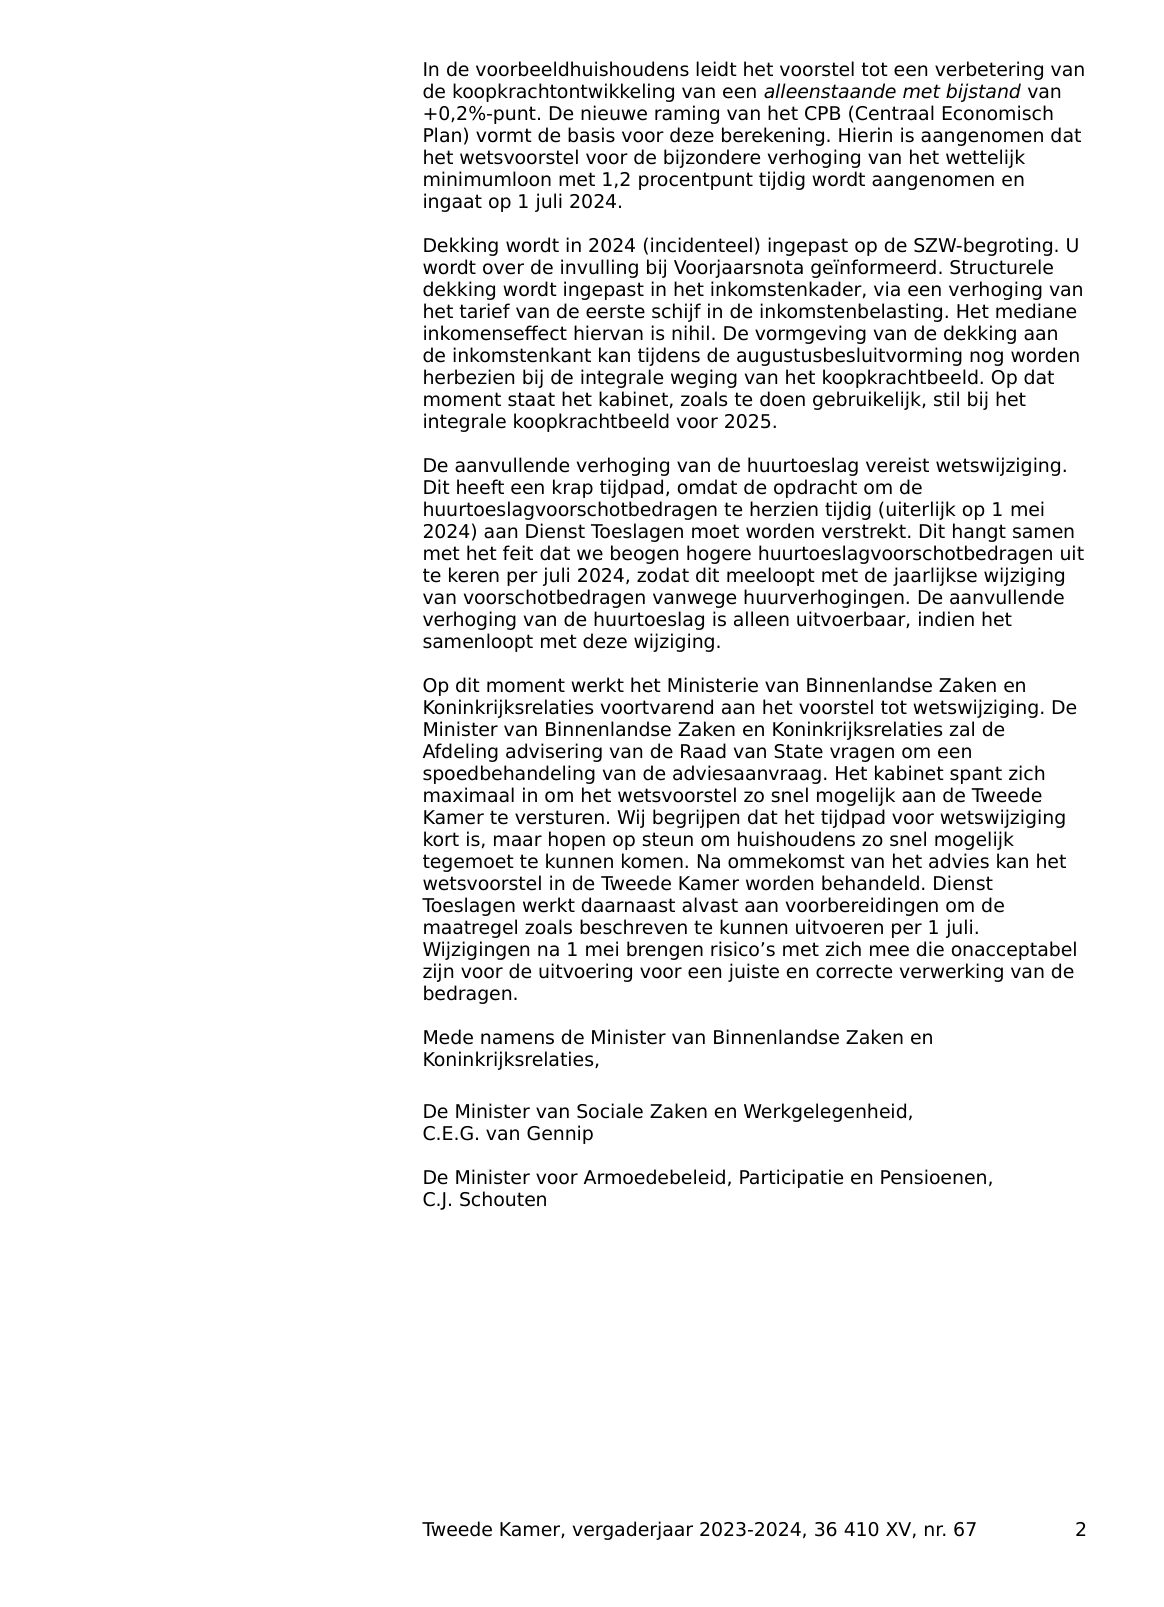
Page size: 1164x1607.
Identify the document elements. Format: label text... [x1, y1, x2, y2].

text Mede namens de Minister van Binnenlandse Zaken en Koninkrijksrelaties, [422, 1027, 1087, 1071]
text In de voorbeeldhuishoudens leidt het voorstel tot een verbetering van de koopkrachtontwikkeling van een alleenstaande met bijstand van +0,2%-punt. De nieuwe raming van het CPB (Centraal Economisch Plan) vormt de basis voor deze berekening. Hierin is aangenomen dat het wetsvoorstel voor de bijzondere verhoging van het wettelijk minimumloon met 1,2 procentpunt tijdig wordt aangenomen en ingaat op 1 juli 2024. [422, 59, 1087, 213]
text De aanvullende verhoging van de huurtoeslag vereist wetswijziging. Dit heeft een krap tijdpad, omdat de opdracht om de huurtoeslagvoorschotbedragen te herzien tijdig (uiterlijk op 1 mei 2024) aan Dienst Toeslagen moet worden verstrekt. Dit hangt samen met het feit dat we beogen hogere huurtoeslagvoorschotbedragen uit te keren per juli 2024, zodat dit meeloopt met de jaarlijkse wijziging van voorschotbedragen vanwege huurverhogingen. De aanvullende verhoging van de huurtoeslag is alleen uitvoerbaar, indien het samenloopt met deze wijziging. [422, 455, 1087, 653]
text Dekking wordt in 2024 (incidenteel) ingepast op de SZW-begroting. U wordt over de invulling bij Voorjaarsnota geïnformeerd. Structurele dekking wordt ingepast in het inkomstenkader, via een verhoging van het tarief van de eerste schijf in de inkomstenbelasting. Het mediane inkomenseffect hiervan is nihil. De vormgeving van de dekking aan de inkomstenkant kan tijdens de augustusbesluitvorming nog worden herbezien bij de integrale weging van het koopkrachtbeeld. Op dat moment staat het kabinet, zoals te doen gebruikelijk, stil bij het integrale koopkrachtbeeld voor 2025. [422, 235, 1087, 433]
text Op dit moment werkt het Ministerie van Binnenlandse Zaken en Koninkrijksrelaties voortvarend aan het voorstel tot wetswijziging. De Minister van Binnenlandse Zaken en Koninkrijksrelaties zal de Afdeling advisering van de Raad van State vragen om een spoedbehandeling van de adviesaanvraag. Het kabinet spant zich maximaal in om het wetsvoorstel zo snel mogelijk aan de Tweede Kamer te versturen. Wij begrijpen dat het tijdpad voor wetswijziging kort is, maar hopen op steun om huishoudens zo snel mogelijk tegemoet te kunnen komen. Na ommekomst van het advies kan het wetsvoorstel in de Tweede Kamer worden behandeld. Dienst Toeslagen werkt daarnaast alvast aan voorbereidingen om de maatregel zoals beschreven te kunnen uitvoeren per 1 juli. Wijzigingen na 1 mei brengen risico’s met zich mee die onacceptabel zijn voor de uitvoering voor een juiste en correcte verwerking van de bedragen. [422, 675, 1087, 1005]
text De Minister van Sociale Zaken en Werkgelegenheid, C.E.G. van Gennip [422, 1101, 1087, 1145]
text De Minister voor Armoedebeleid, Participatie en Pensioenen, C.J. Schouten [422, 1167, 1087, 1211]
